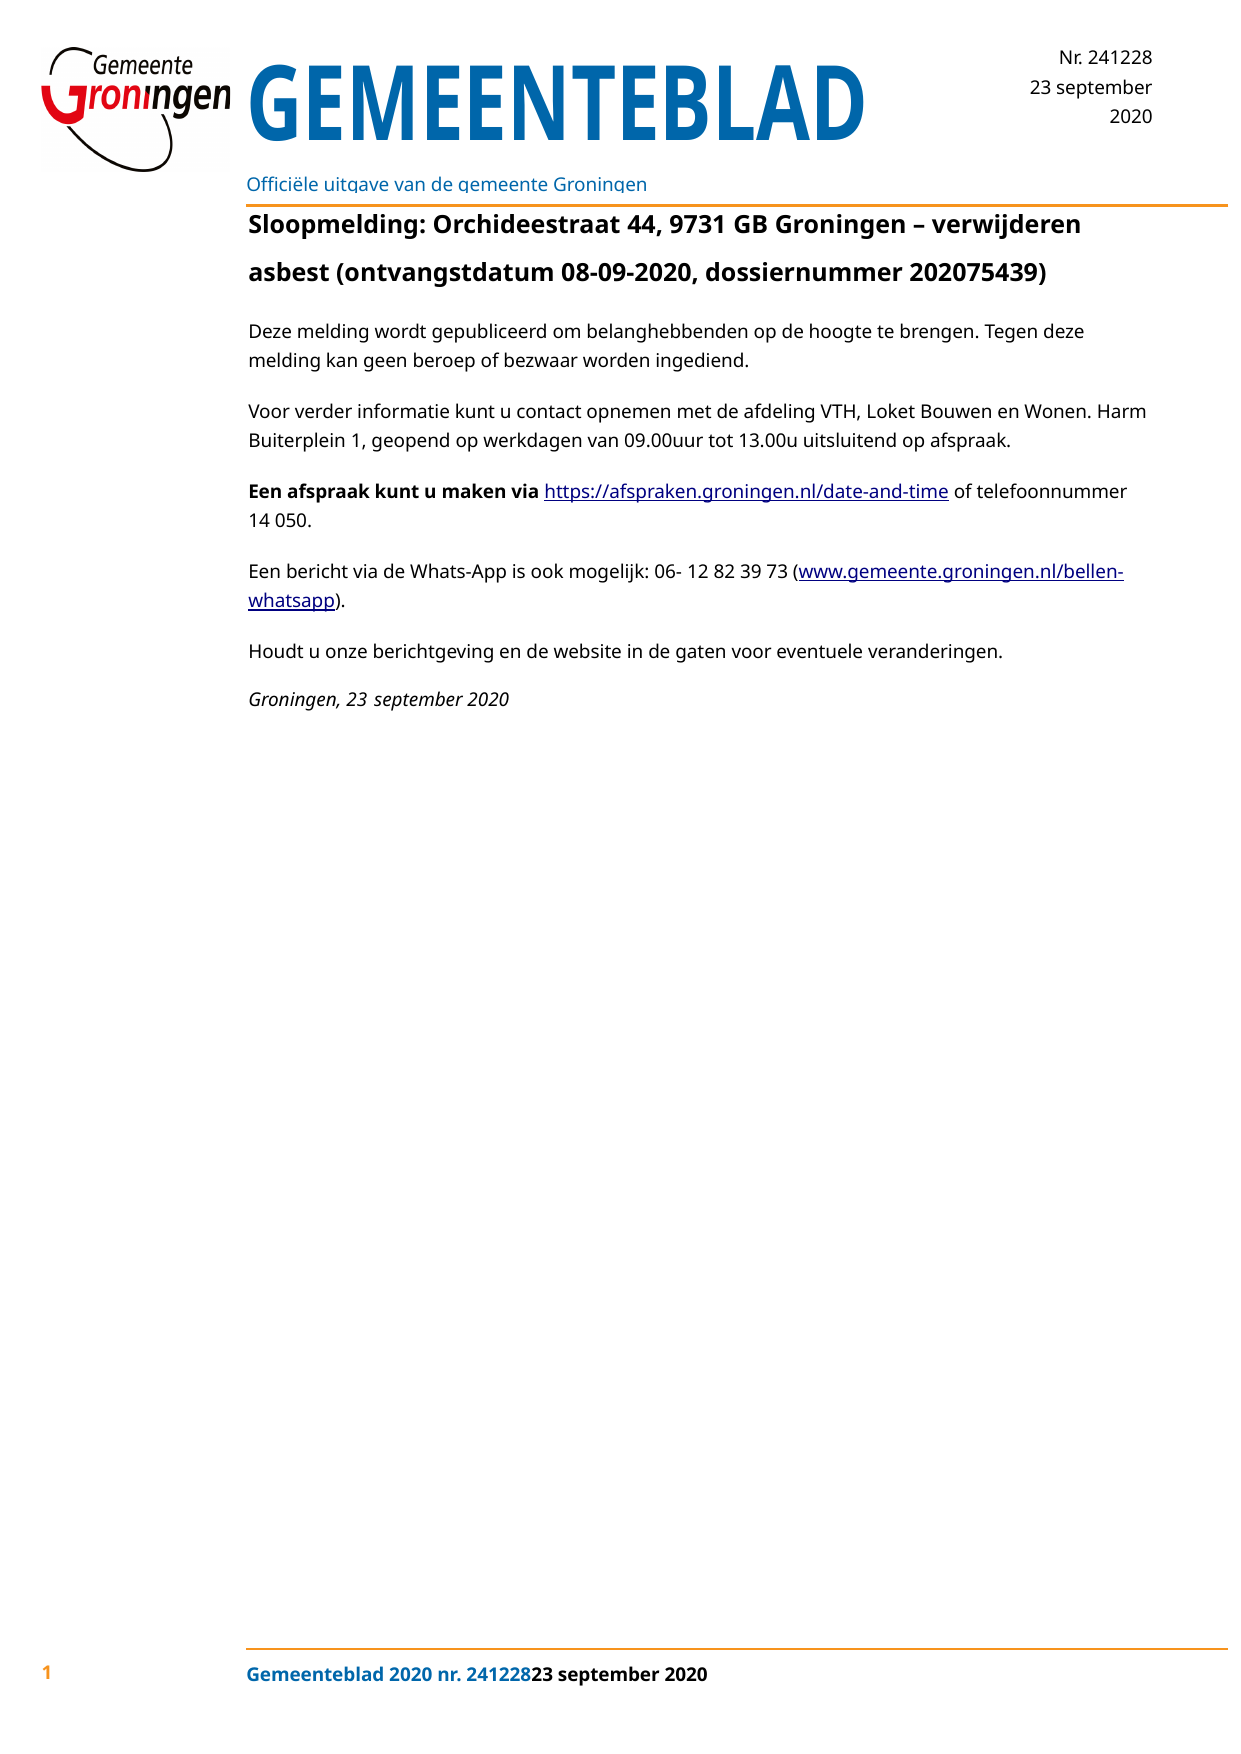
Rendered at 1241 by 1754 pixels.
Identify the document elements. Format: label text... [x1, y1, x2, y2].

picture [41, 47, 231, 172]
text Deze melding wordt gepubliceerd om belanghebbenden op de hoogte te brengen. Tegen deze melding kan geen beroep of bezwaar worden ingediend. [248, 318, 1152, 373]
text Sloopmelding: Orchideestraat 44, 9731 GB Groningen – verwijderen asbest (ontvangstdatum 08-09-2020, dossiernummer 202075439) [248, 207, 1152, 288]
text Een bericht via de Whats-App is ook mogelijk: 06- 12 82 39 73 (www.gemeente.groningen.nl/bellen-whatsapp). [248, 558, 1152, 613]
text Voor verder informatie kunt u contact opnemen met de afdeling VTH, Loket Bouwen en Wonen. Harm Buiterplein 1, geopend op werkdagen van 09.00uur tot 13.00u uitsluitend op afspraak. [248, 398, 1152, 453]
text Houdt u onze berichtgeving en de website in de gaten voor eventuele veranderingen. [248, 638, 1152, 664]
text Groningen, 23 september 2020 [248, 686, 1152, 711]
text Een afspraak kunt u maken via https://afspraken.groningen.nl/date-and-time of telefoonnummer 14 050. [248, 478, 1152, 533]
